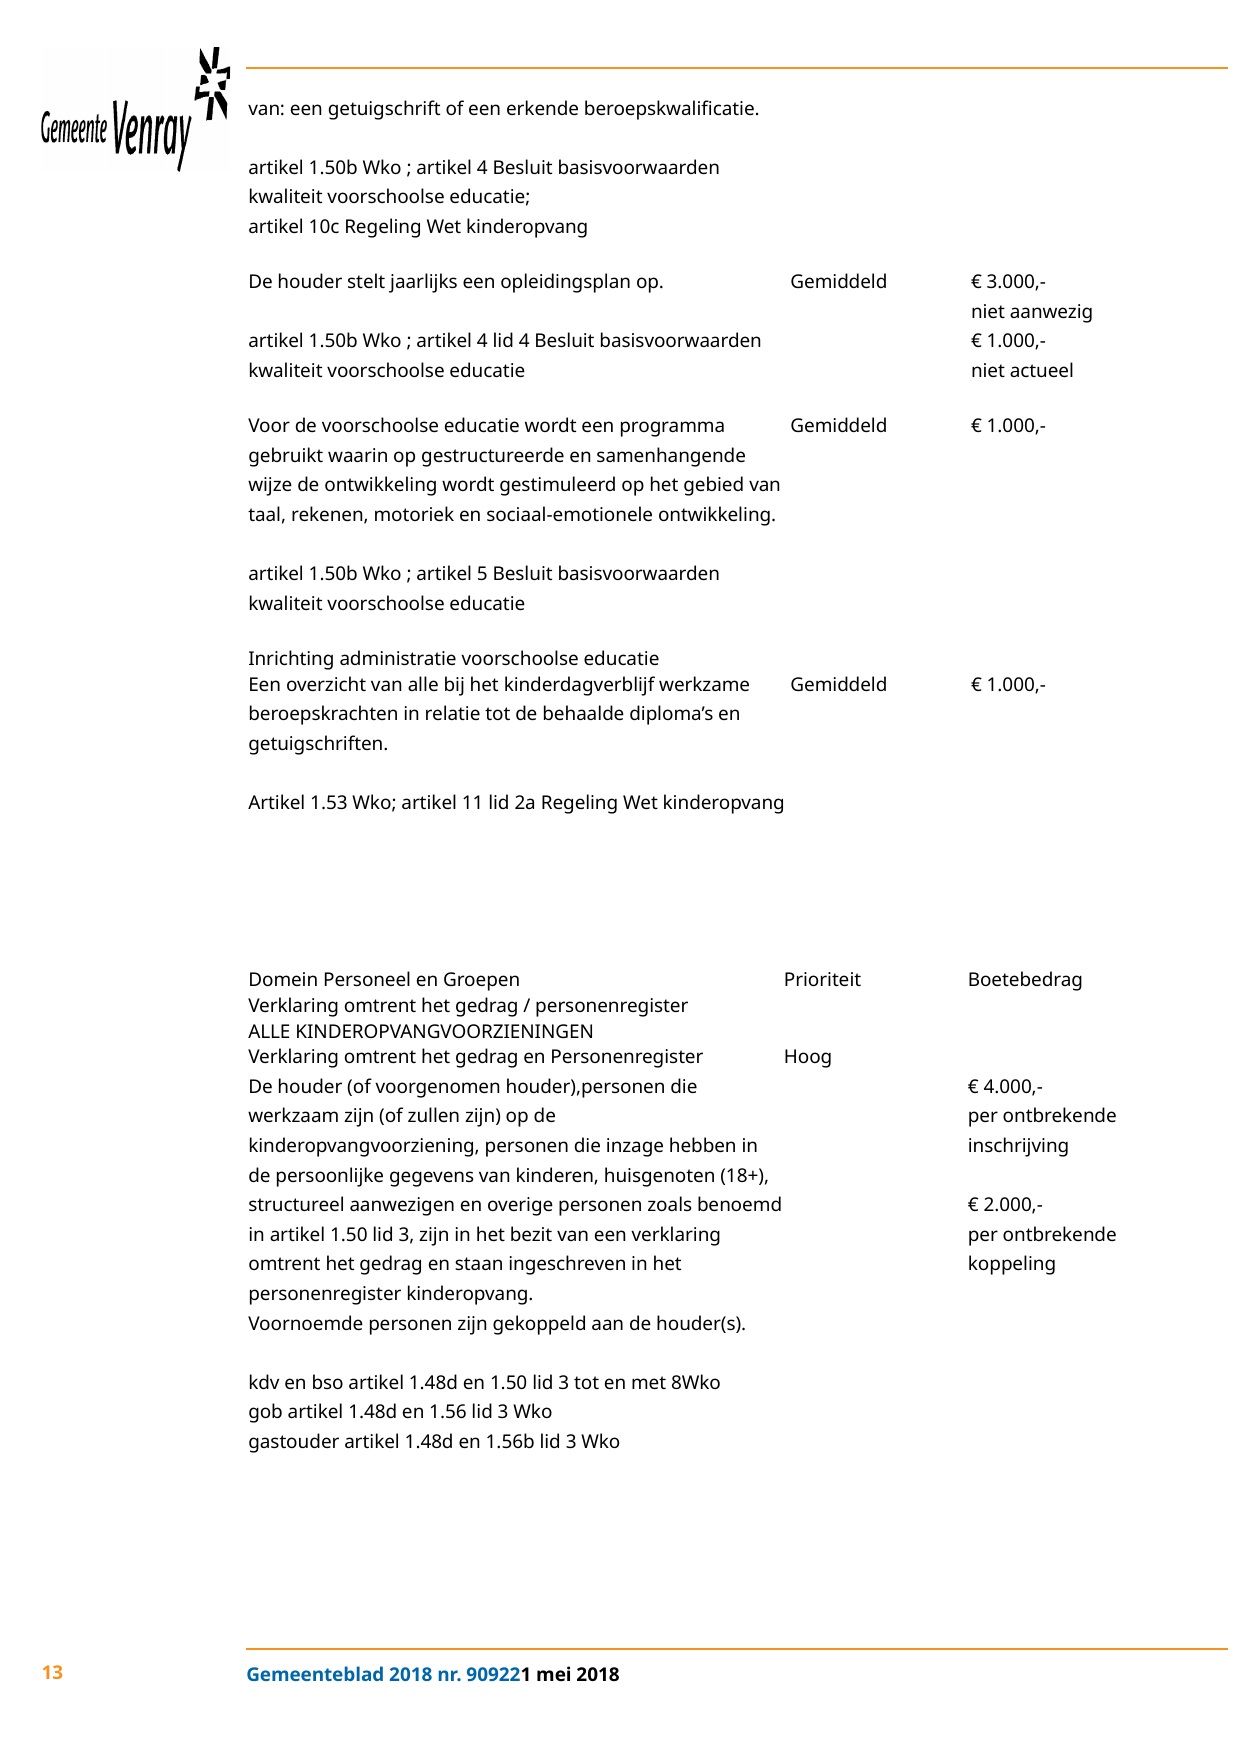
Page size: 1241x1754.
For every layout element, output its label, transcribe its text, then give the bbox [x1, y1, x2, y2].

table_cell € 3.000,- niet aanwezig € 1.000,- niet actueel [971, 269, 1152, 412]
table_cell Gemiddeld [790, 671, 971, 845]
table_cell [971, 95, 1152, 268]
table_cell Verklaring omtrent het gedrag / personenregister [248, 992, 1152, 1018]
table_cell Gemiddeld [790, 413, 971, 645]
table_header Prioriteit [784, 966, 968, 992]
table_cell Gemiddeld [790, 269, 971, 412]
table_cell Voor de voorschoolse educatie wordt een programma gebruikt waarin op gestructureerde en samenhangende wijze de ontwikkeling wordt gestimuleerd op het gebied van taal, rekenen, motoriek en sociaal-emotionele ontwikkeling. artikel 1.50b Wko ; artikel 5 Besluit basisvoorwaarden kwaliteit voorschoolse educatie [248, 413, 790, 645]
table_cell ALLE KINDEROPVANGVOORZIENINGEN [248, 1018, 1152, 1043]
table_cell € 1.000,- [971, 413, 1152, 645]
table_cell van: een getuigschrift of een erkende beroepskwalificatie. artikel 1.50b Wko ; artikel 4 Besluit basisvoorwaarden kwaliteit voorschoolse educatie; artikel 10c Regeling Wet kinderopvang [248, 95, 790, 268]
table_cell Inrichting administratie voorschoolse educatie [248, 645, 1152, 671]
table_cell De houder stelt jaarlijks een opleidingsplan op. artikel 1.50b Wko ; artikel 4 lid 4 Besluit basisvoorwaarden kwaliteit voorschoolse educatie [248, 269, 790, 412]
table_cell € 1.000,- [971, 671, 1152, 845]
table_cell Een overzicht van alle bij het kinderdagverblijf werkzame beroepskrachten in relatie tot de behaalde diploma’s en getuigschriften. Artikel 1.53 Wko; artikel 11 lid 2a Regeling Wet kinderopvang [248, 671, 790, 845]
table_header Domein Personeel en Groepen [248, 966, 784, 992]
table_cell Hoog [784, 1044, 968, 1483]
table_cell € 4.000,- per ontbrekende inschrijving € 2.000,- per ontbrekende koppeling [968, 1044, 1152, 1483]
picture [41, 47, 231, 172]
table_cell [790, 95, 971, 268]
table_cell Verklaring omtrent het gedrag en Personenregister De houder (of voorgenomen houder),personen die werkzaam zijn (of zullen zijn) op de kinderopvangvoorziening, personen die inzage hebben in de persoonlijke gegevens van kinderen, huisgenoten (18+), structureel aanwezigen en overige personen zoals benoemd in artikel 1.50 lid 3, zijn in het bezit van een verklaring omtrent het gedrag en staan ingeschreven in het personenregister kinderopvang. Voornoemde personen zijn gekoppeld aan de houder(s). kdv en bso artikel 1.48d en 1.50 lid 3 tot en met 8Wko gob artikel 1.48d en 1.56 lid 3 Wko gastouder artikel 1.48d en 1.56b lid 3 Wko [248, 1044, 784, 1483]
table_header Boetebedrag [968, 966, 1152, 992]
